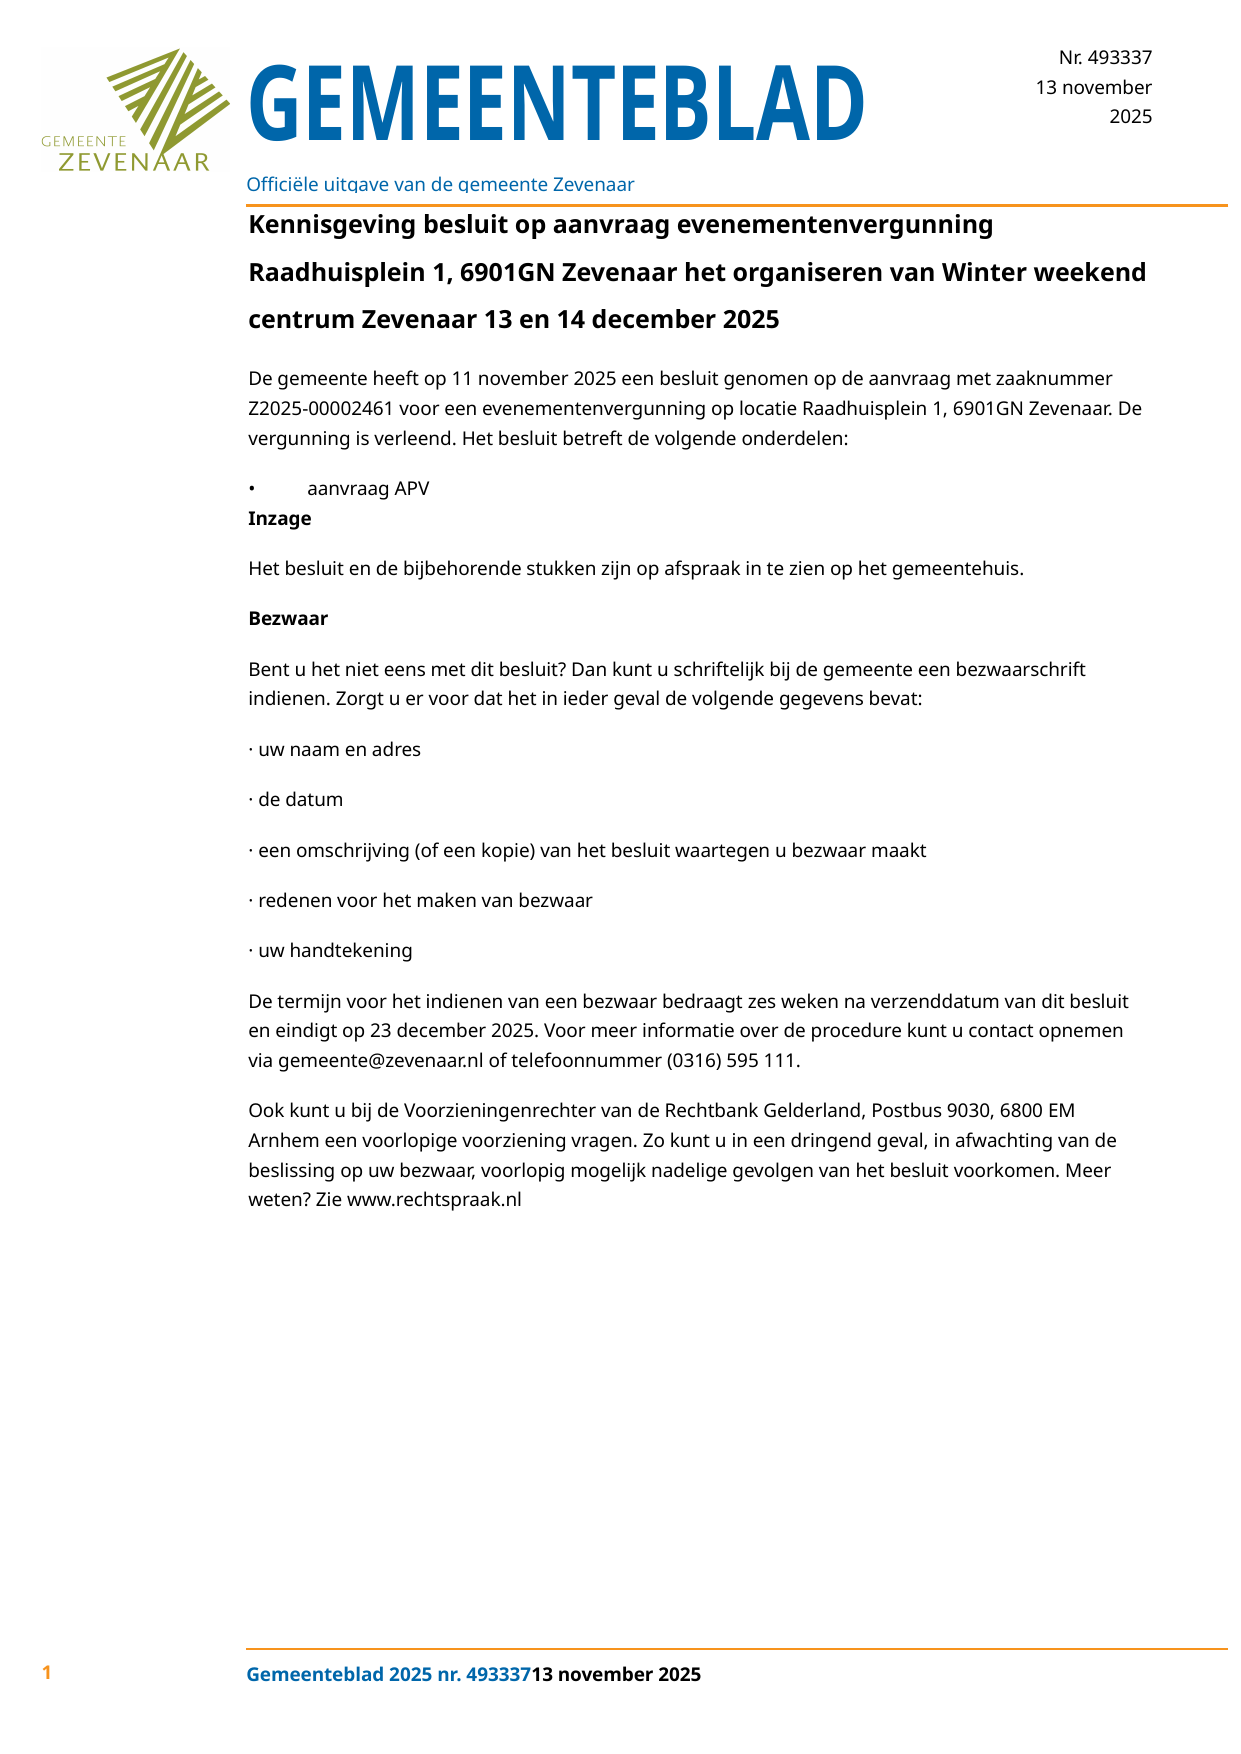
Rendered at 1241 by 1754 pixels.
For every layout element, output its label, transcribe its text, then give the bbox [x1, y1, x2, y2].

text Kennisgeving besluit op aanvraag evenementenvergunning Raadhuisplein 1, 6901GN Zevenaar het organiseren van Winter weekend centrum Zevenaar 13 en 14 december 2025 [248, 207, 1152, 336]
text · een omschrijving (of een kopie) van het besluit waartegen u bezwaar maakt [248, 837, 1152, 862]
picture [41, 47, 231, 172]
text Bezwaar [248, 606, 1152, 631]
text Het besluit en de bijbehorende stukken zijn op afspraak in te zien op het gemeentehuis. [248, 555, 1152, 581]
text Bent u het niet eens met dit besluit? Dan kunt u schriftelijk bij de gemeente een bezwaarschrift indienen. Zorgt u er voor dat het in ieder geval de volgende gegevens bevat: [248, 656, 1152, 711]
text De gemeente heeft op 11 november 2025 een besluit genomen op de aanvraag met zaaknummer Z2025-00002461 voor een evenementenvergunning op locatie Raadhuisplein 1, 6901GN Zevenaar. De vergunning is verleend. Het besluit betreft de volgende onderdelen: [248, 366, 1152, 450]
text · uw handtekening [248, 938, 1152, 963]
text Inzage [248, 505, 1152, 530]
text · redenen voor het maken van bezwaar [248, 887, 1152, 913]
text De termijn voor het indienen van een bezwaar bedraagt zes weken na verzenddatum van dit besluit en eindigt op 23 december 2025. Voor meer informatie over de procedure kunt u contact opnemen via gemeente@zevenaar.nl of telefoonnummer (0316) 595 111. [248, 988, 1152, 1073]
text · de datum [248, 786, 1152, 812]
text · uw naam en adres [248, 736, 1152, 762]
text Ook kunt u bij de Voorzieningenrechter van de Rechtbank Gelderland, Postbus 9030, 6800 EM Arnhem een voorlopige voorziening vragen. Zo kunt u in een dringend geval, in afwachting van de beslissing op uw bezwaar, voorlopig mogelijk nadelige gevolgen van het besluit voorkomen. Meer weten? Zie www.rechtspraak.nl [248, 1098, 1152, 1212]
list aanvraag APV [248, 475, 1152, 501]
